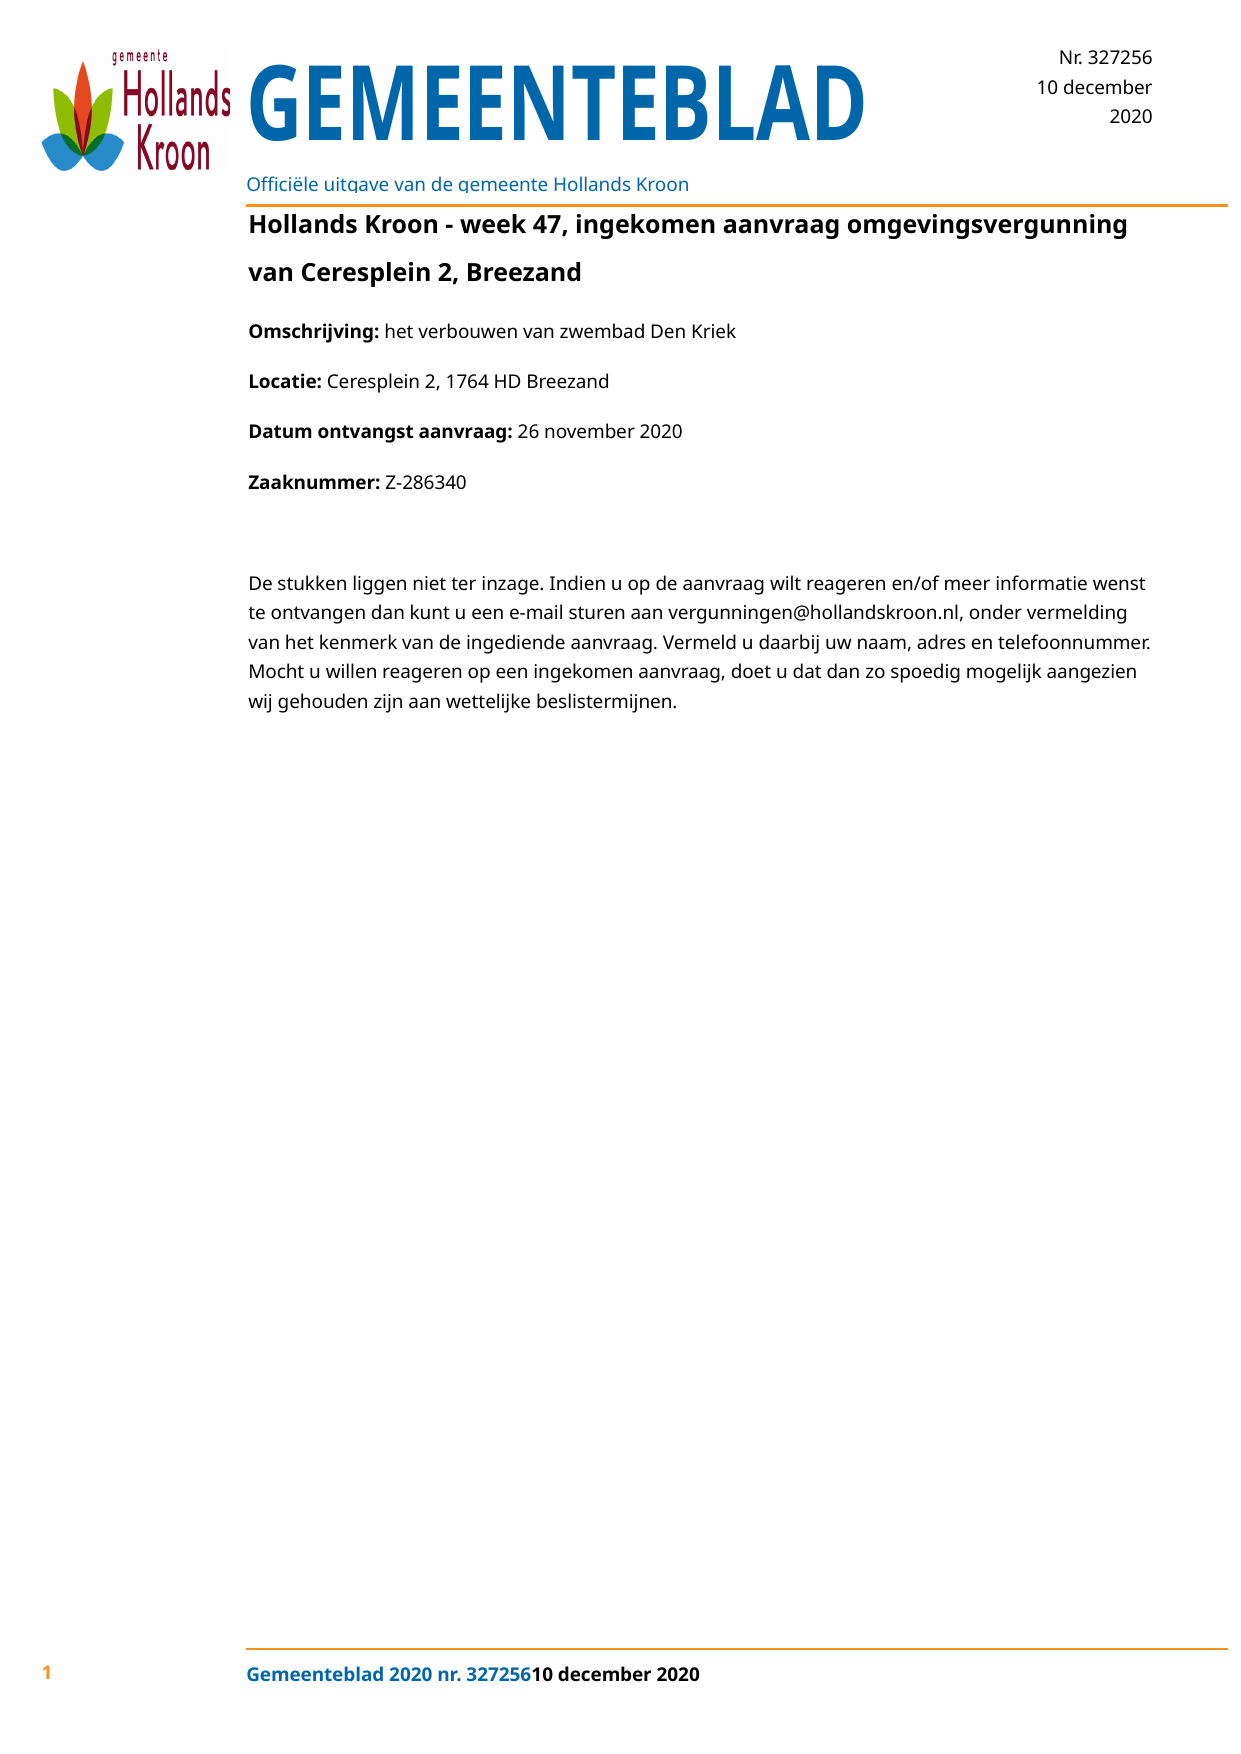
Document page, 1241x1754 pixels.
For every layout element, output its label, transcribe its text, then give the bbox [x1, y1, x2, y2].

text Datum ontvangst aanvraag: 26 november 2020 [248, 419, 1152, 444]
text Locatie: Ceresplein 2, 1764 HD Breezand [248, 368, 1152, 394]
text Zaaknummer: Z-286340 [248, 469, 1152, 495]
picture [41, 47, 231, 172]
text Hollands Kroon - week 47, ingekomen aanvraag omgevingsvergunning van Ceresplein 2, Breezand [248, 207, 1152, 288]
text De stukken liggen niet ter inzage. Indien u op de aanvraag wilt reageren en/of meer informatie wenst te ontvangen dan kunt u een e-mail sturen aan vergunningen@hollandskroon.nl, onder vermelding van het kenmerk van de ingediende aanvraag. Vermeld u daarbij uw naam, adres en telefoonnummer. Mocht u willen reageren op een ingekomen aanvraag, doet u dat dan zo spoedig mogelijk aangezien wij gehouden zijn aan wettelijke beslistermijnen. [248, 570, 1152, 714]
text Omschrijving: het verbouwen van zwembad Den Kriek [248, 318, 1152, 344]
